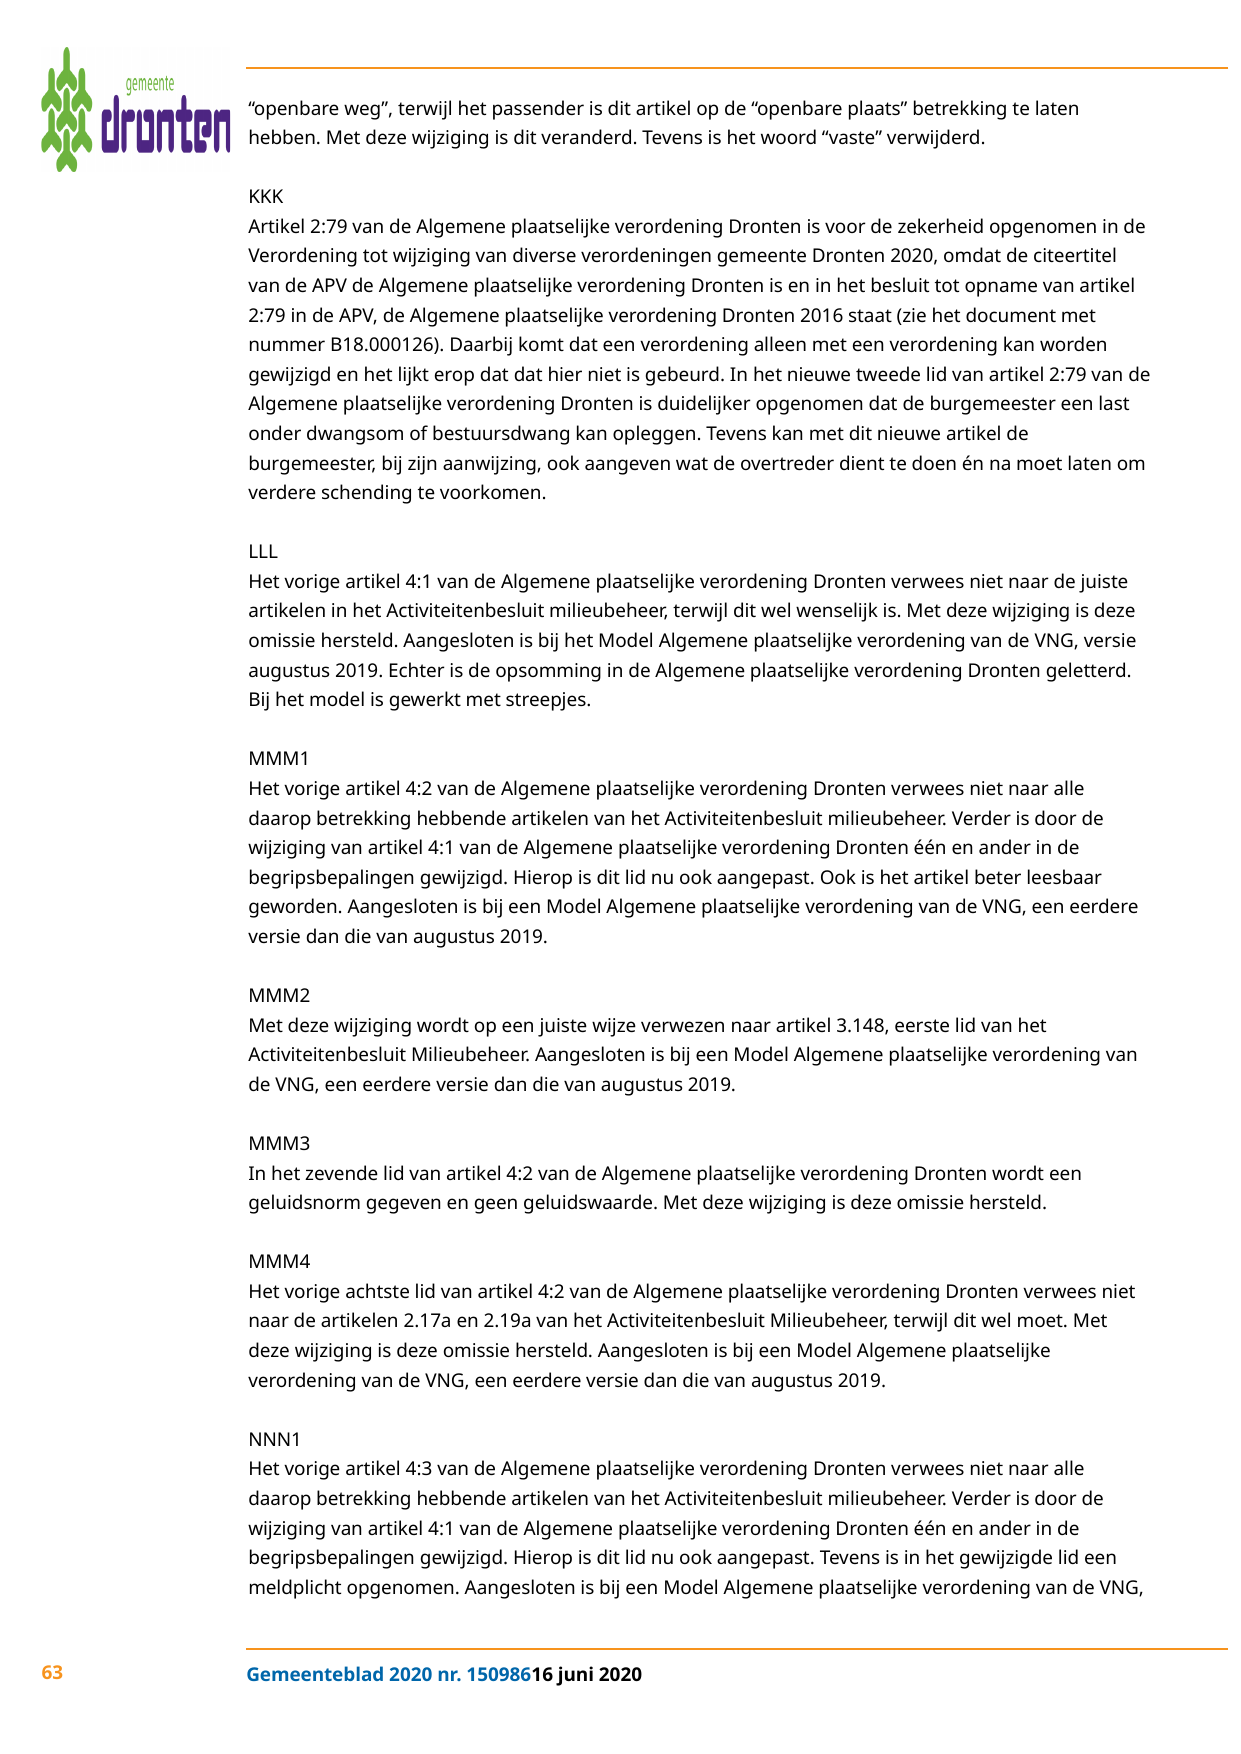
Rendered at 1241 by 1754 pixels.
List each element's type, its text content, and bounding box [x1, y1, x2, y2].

text MMM1 [248, 746, 1152, 771]
text KKK [248, 183, 1152, 209]
text Het vorige artikel 4:2 van de Algemene plaatselijke verordening Dronten verwees niet naar alle daarop betrekking hebbende artikelen van het Activiteitenbesluit milieubeheer. Verder is door de wijziging van artikel 4:1 van de Algemene plaatselijke verordening Dronten één en ander in de begripsbepalingen gewijzigd. Hierop is dit lid nu ook aangepast. Ook is het artikel beter leesbaar geworden. Aangesloten is bij een Model Algemene plaatselijke verordening van de VNG, een eerdere versie dan die van augustus 2019. [248, 775, 1152, 949]
text MMM4 [248, 1248, 1152, 1274]
text “openbare weg”, terwijl het passender is dit artikel op de “openbare plaats” betrekking te laten hebben. Met deze wijziging is dit veranderd. Tevens is het woord “vaste” verwijderd. [248, 95, 1152, 150]
text Artikel 2:79 van de Algemene plaatselijke verordening Dronten is voor de zekerheid opgenomen in de Verordening tot wijziging van diverse verordeningen gemeente Dronten 2020, omdat de citeertitel van de APV de Algemene plaatselijke verordening Dronten is en in het besluit tot opname van artikel 2:79 in de APV, de Algemene plaatselijke verordening Dronten 2016 staat (zie het document met nummer B18.000126). Daarbij komt dat een verordening alleen met een verordening kan worden gewijzigd en het lijkt erop dat dat hier niet is gebeurd. In het nieuwe tweede lid van artikel 2:79 van de Algemene plaatselijke verordening Dronten is duidelijker opgenomen dat de burgemeester een last onder dwangsom of bestuursdwang kan opleggen. Tevens kan met dit nieuwe artikel de burgemeester, bij zijn aanwijzing, ook aangeven wat de overtreder dient te doen én na moet laten om verdere schending te voorkomen. [248, 213, 1152, 505]
text LLL [248, 538, 1152, 564]
text NNN1 [248, 1426, 1152, 1452]
text Het vorige artikel 4:1 van de Algemene plaatselijke verordening Dronten verwees niet naar de juiste artikelen in het Activiteitenbesluit milieubeheer, terwijl dit wel wenselijk is. Met deze wijziging is deze omissie hersteld. Aangesloten is bij het Model Algemene plaatselijke verordening van de VNG, versie augustus 2019. Echter is de opsomming in de Algemene plaatselijke verordening Dronten geletterd. Bij het model is gewerkt met streepjes. [248, 568, 1152, 712]
text MMM3 [248, 1130, 1152, 1156]
text Met deze wijziging wordt op een juiste wijze verwezen naar artikel 3.148, eerste lid van het Activiteitenbesluit Milieubeheer. Aangesloten is bij een Model Algemene plaatselijke verordening van de VNG, een eerdere versie dan die van augustus 2019. [248, 1012, 1152, 1097]
text Het vorige achtste lid van artikel 4:2 van de Algemene plaatselijke verordening Dronten verwees niet naar de artikelen 2.17a en 2.19a van het Activiteitenbesluit Milieubeheer, terwijl dit wel moet. Met deze wijziging is deze omissie hersteld. Aangesloten is bij een Model Algemene plaatselijke verordening van de VNG, een eerdere versie dan die van augustus 2019. [248, 1278, 1152, 1393]
text In het zevende lid van artikel 4:2 van de Algemene plaatselijke verordening Dronten wordt een geluidsnorm gegeven en geen geluidswaarde. Met deze wijziging is deze omissie hersteld. [248, 1160, 1152, 1215]
text Het vorige artikel 4:3 van de Algemene plaatselijke verordening Dronten verwees niet naar alle daarop betrekking hebbende artikelen van het Activiteitenbesluit milieubeheer. Verder is door de wijziging van artikel 4:1 van de Algemene plaatselijke verordening Dronten één en ander in de begripsbepalingen gewijzigd. Hierop is dit lid nu ook aangepast. Tevens is in het gewijzigde lid een meldplicht opgenomen. Aangesloten is bij een Model Algemene plaatselijke verordening van de VNG, [248, 1456, 1152, 1600]
picture [41, 47, 231, 172]
text MMM2 [248, 982, 1152, 1008]
